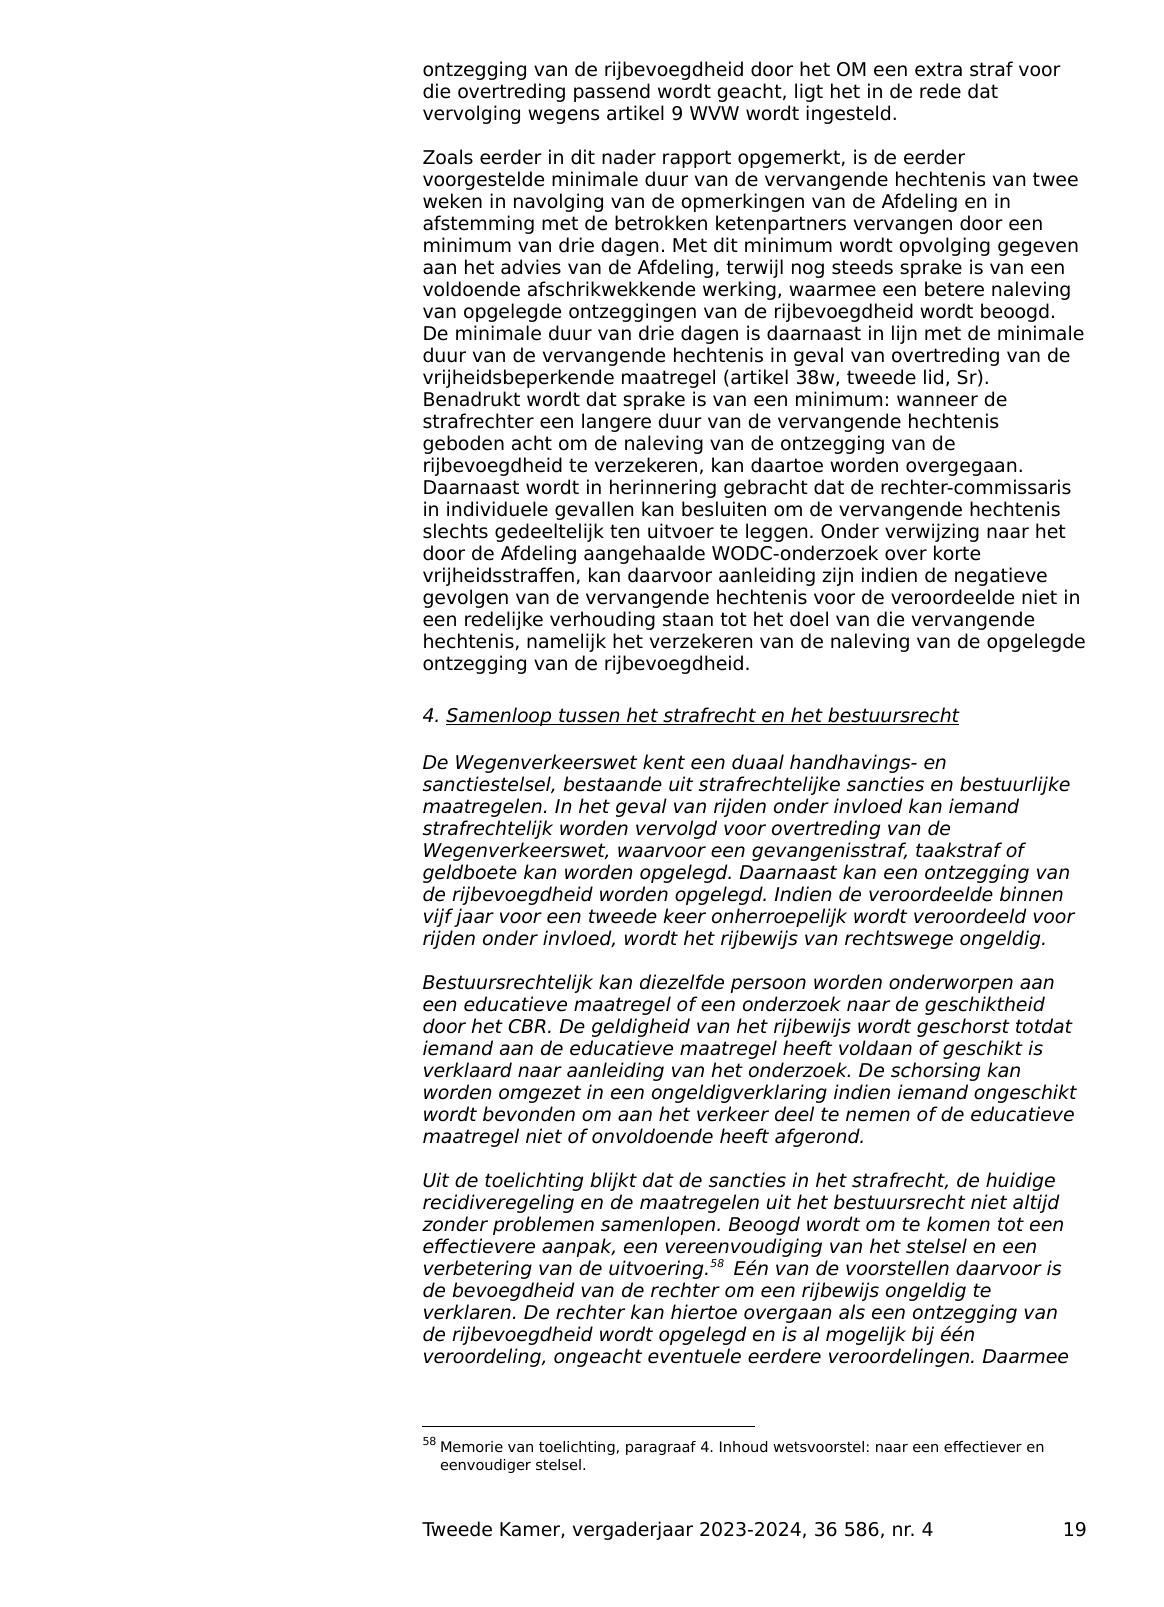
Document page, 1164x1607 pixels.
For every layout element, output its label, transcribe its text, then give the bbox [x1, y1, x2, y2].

text Uit de toelichting blijkt dat de sancties in het strafrecht, de huidige recidiveregeling en de maatregelen uit het bestuursrecht niet altijd zonder problemen samenlopen. Beoogd wordt om te komen tot een effectievere aanpak, een vereenvoudiging van het stelsel en een verbetering van de uitvoering. Eén van de voorstellen daarvoor is de bevoegdheid van de rechter om een rijbewijs ongeldig te verklaren. De rechter kan hiertoe overgaan als een ontzegging van de rijbevoegdheid wordt opgelegd en is al mogelijk bij één veroordeling, ongeacht eventuele eerdere veroordelingen. Daarmee [422, 1170, 1087, 1367]
text Zoals eerder in dit nader rapport opgemerkt, is de eerder voorgestelde minimale duur van de vervangende hechtenis van twee weken in navolging van de opmerkingen van de Afdeling en in afstemming met de betrokken ketenpartners vervangen door een minimum van drie dagen. Met dit minimum wordt opvolging gegeven aan het advies van de Afdeling, terwijl nog steeds sprake is van een voldoende afschrikwekkende werking, waarmee een betere naleving van opgelegde ontzeggingen van de rijbevoegdheid wordt beoogd. De minimale duur van drie dagen is daarnaast in lijn met de minimale duur van de vervangende hechtenis in geval van overtreding van de vrijheidsbeperkende maatregel (artikel 38w, tweede lid, Sr). Benadrukt wordt dat sprake is van een minimum: wanneer de strafrechter een langere duur van de vervangende hechtenis geboden acht om de naleving van de ontzegging van de rijbevoegdheid te verzekeren, kan daartoe worden overgegaan. Daarnaast wordt in herinnering gebracht dat de rechter-commissaris in individuele gevallen kan besluiten om de vervangende hechtenis slechts gedeeltelijk ten uitvoer te leggen. Onder verwijzing naar het door de Afdeling aangehaalde WODC-onderzoek over korte vrijheidsstraffen, kan daarvoor aanleiding zijn indien de negatieve gevolgen van de vervangende hechtenis voor de veroordeelde niet in een redelijke verhouding staan tot het doel van die vervangende hechtenis, namelijk het verzekeren van de naleving van de opgelegde ontzegging van de rijbevoegdheid. [422, 147, 1087, 675]
text ontzegging van de rijbevoegdheid door het OM een extra straf voor die overtreding passend wordt geacht, ligt het in de rede dat vervolging wegens artikel 9 WVW wordt ingesteld. [422, 59, 1087, 125]
text Memorie van toelichting, paragraaf 4. Inhoud wetsvoorstel: naar een effectiever en eenvoudiger stelsel. [422, 1435, 1087, 1474]
subtitle 4. Samenloop tussen het strafrecht en het bestuursrecht [422, 705, 1087, 727]
text De Wegenverkeerswet kent een duaal handhavings- en sanctiestelsel, bestaande uit strafrechtelijke sancties en bestuurlijke maatregelen. In het geval van rijden onder invloed kan iemand strafrechtelijk worden vervolgd voor overtreding van de Wegenverkeerswet, waarvoor een gevangenisstraf, taakstraf of geldboete kan worden opgelegd. Daarnaast kan een ontzegging van de rijbevoegdheid worden opgelegd. Indien de veroordeelde binnen vijf jaar voor een tweede keer onherroepelijk wordt veroordeeld voor rijden onder invloed, wordt het rijbewijs van rechtswege ongeldig. [422, 752, 1087, 949]
text Bestuursrechtelijk kan diezelfde persoon worden onderworpen aan een educatieve maatregel of een onderzoek naar de geschiktheid door het CBR. De geldigheid van het rijbewijs wordt geschorst totdat iemand aan de educatieve maatregel heeft voldaan of geschikt is verklaard naar aanleiding van het onderzoek. De schorsing kan worden omgezet in een ongeldigverklaring indien iemand ongeschikt wordt bevonden om aan het verkeer deel te nemen of de educatieve maatregel niet of onvoldoende heeft afgerond. [422, 972, 1087, 1147]
